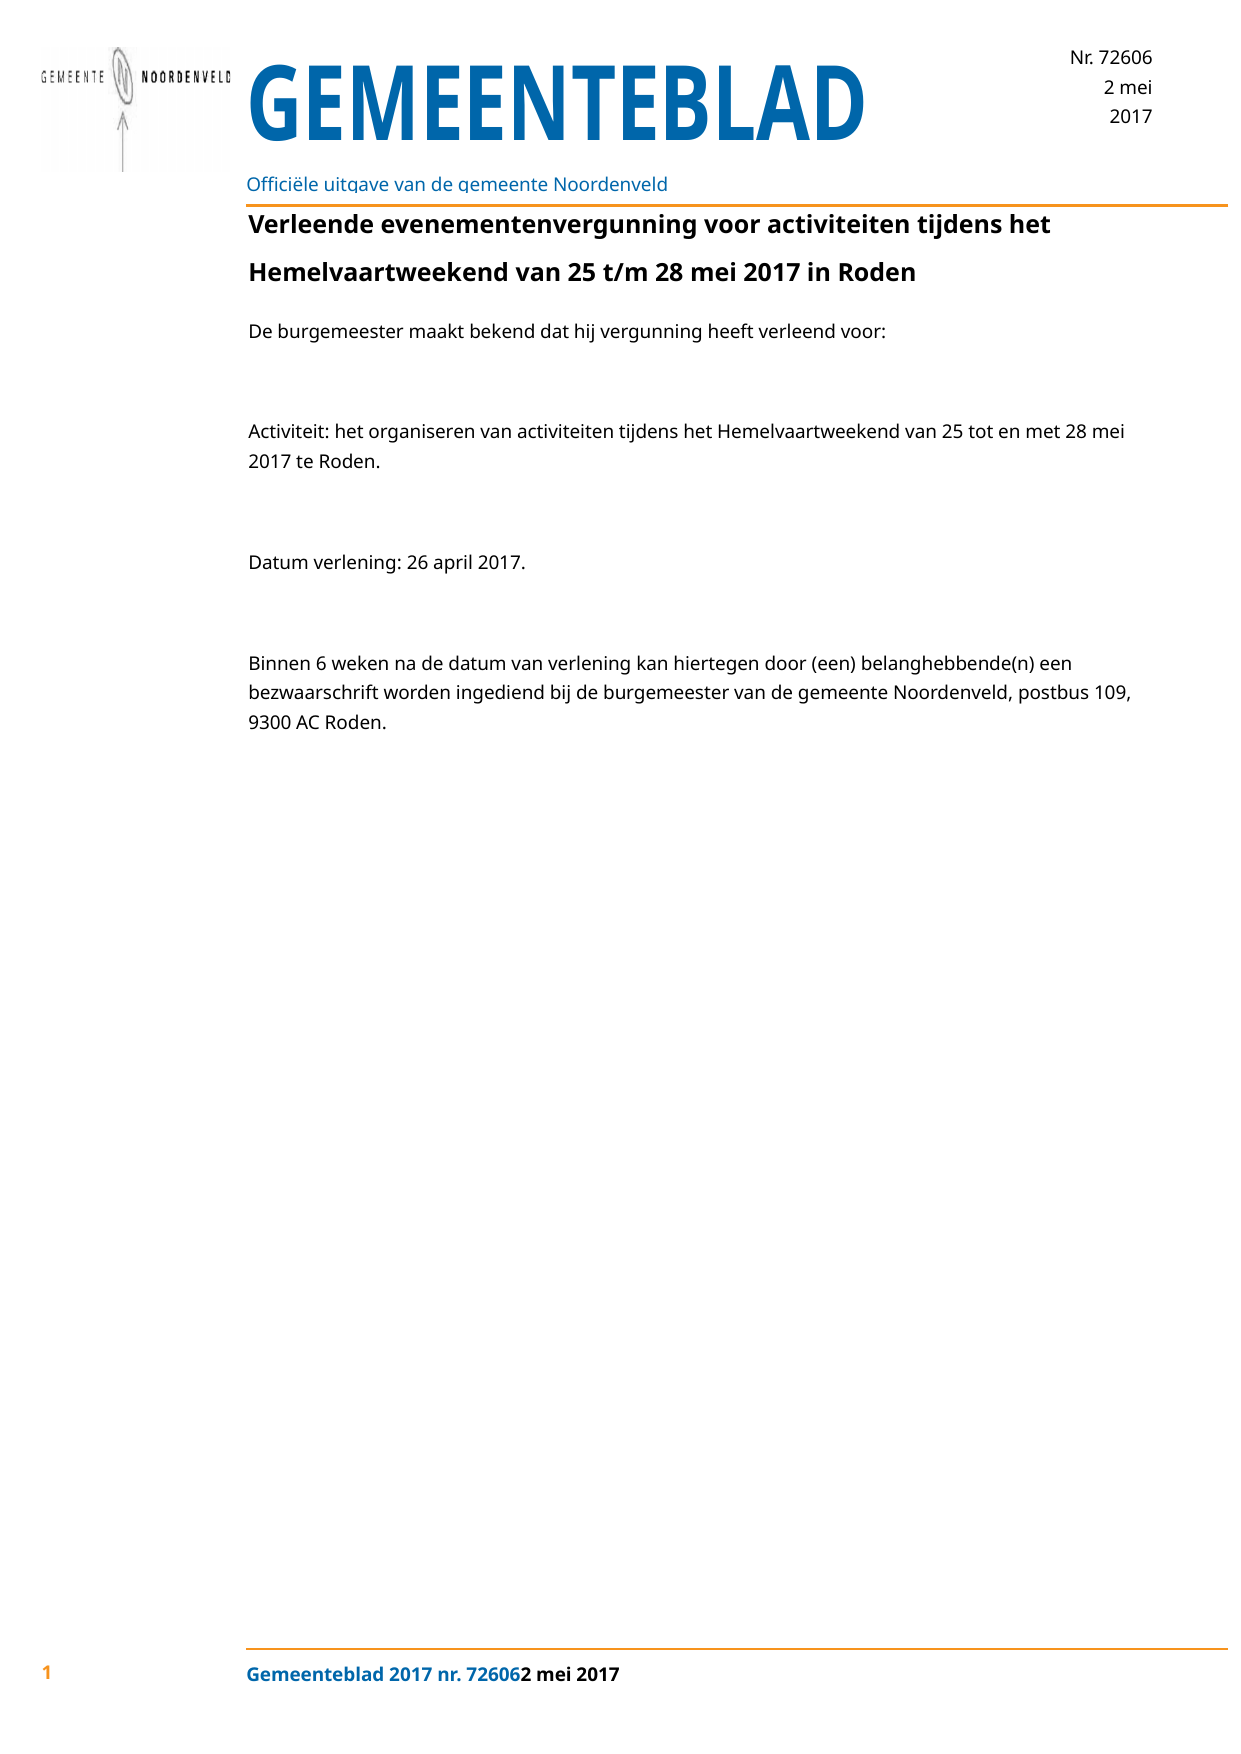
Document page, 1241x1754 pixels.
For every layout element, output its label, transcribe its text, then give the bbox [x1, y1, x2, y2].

text Activiteit: het organiseren van activiteiten tijdens het Hemelvaartweekend van 25 tot en met 28 mei 2017 te Roden. [248, 419, 1152, 474]
text Datum verlening: 26 april 2017. [248, 549, 1152, 575]
text Binnen 6 weken na de datum van verlening kan hiertegen door (een) belanghebbende(n) een bezwaarschrift worden ingediend bij de burgemeester van de gemeente Noordenveld, postbus 109, 9300 AC Roden. [248, 650, 1152, 735]
picture [41, 47, 231, 172]
text De burgemeester maakt bekend dat hij vergunning heeft verleend voor: [248, 318, 1152, 344]
text Verleende evenementenvergunning voor activiteiten tijdens het Hemelvaartweekend van 25 t/m 28 mei 2017 in Roden [248, 207, 1152, 288]
